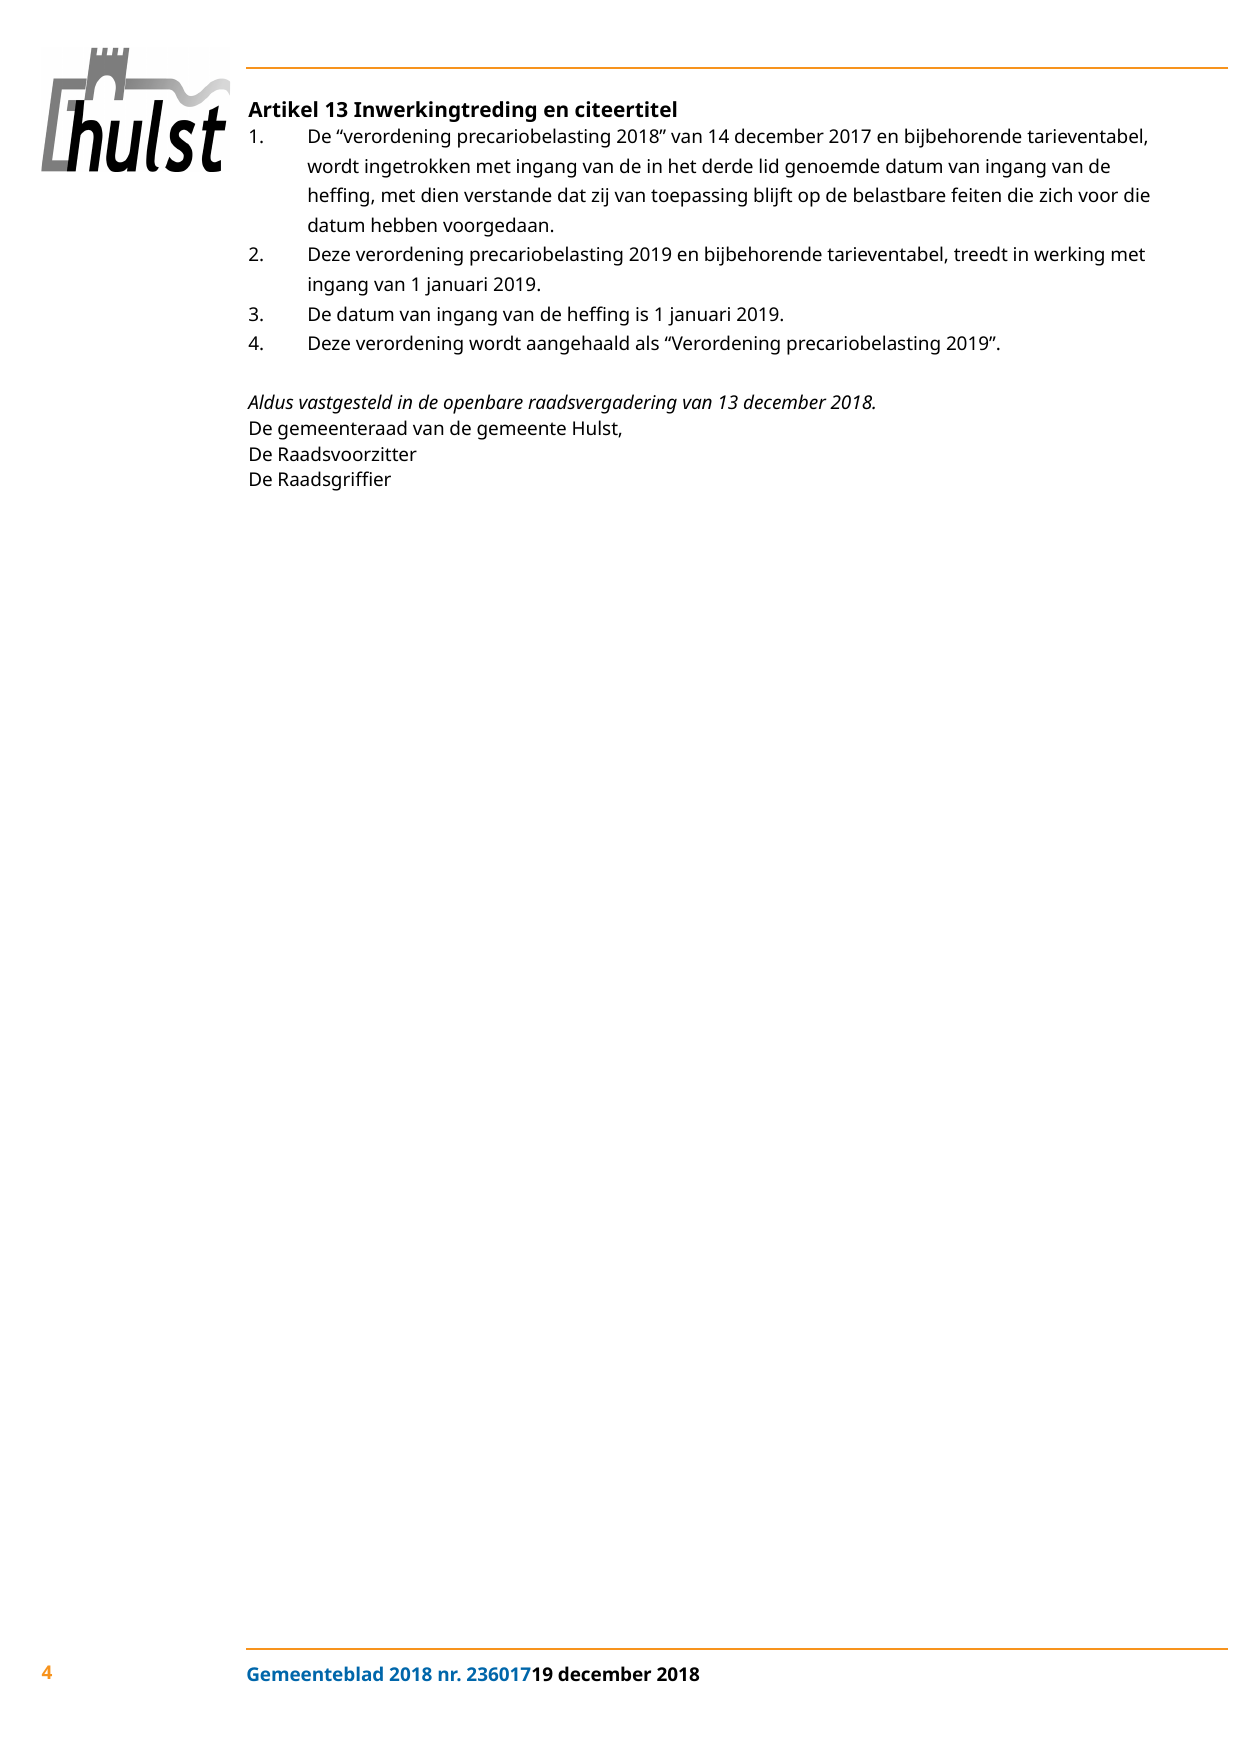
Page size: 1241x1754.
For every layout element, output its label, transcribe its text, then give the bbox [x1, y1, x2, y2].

text Aldus vastgesteld in de openbare raadsvergadering van 13 december 2018. [248, 389, 1152, 415]
text Artikel 13 Inwerkingtreding en citeertitel [248, 95, 1152, 123]
text De Raadsvoorzitter [248, 441, 1152, 467]
list Deze verordening precariobelasting 2019 en bijbehorende tarieventabel, treedt in werking met ingang van 1 januari 2019. [248, 242, 1152, 297]
text De gemeenteraad van de gemeente Hulst, [248, 415, 1152, 441]
list De datum van ingang van de heffing is 1 januari 2019. [248, 301, 1152, 326]
text De Raadsgriffier [248, 467, 1152, 492]
picture [41, 47, 231, 172]
list Deze verordening wordt aangehaald als “Verordening precariobelasting 2019”. [248, 330, 1152, 356]
list De “verordening precariobelasting 2018” van 14 december 2017 en bijbehorende tarieventabel, wordt ingetrokken met ingang van de in het derde lid genoemde datum van ingang van de heffing, met dien verstande dat zij van toepassing blijft op de belastbare feiten die zich voor die datum hebben voorgedaan. [248, 123, 1152, 238]
